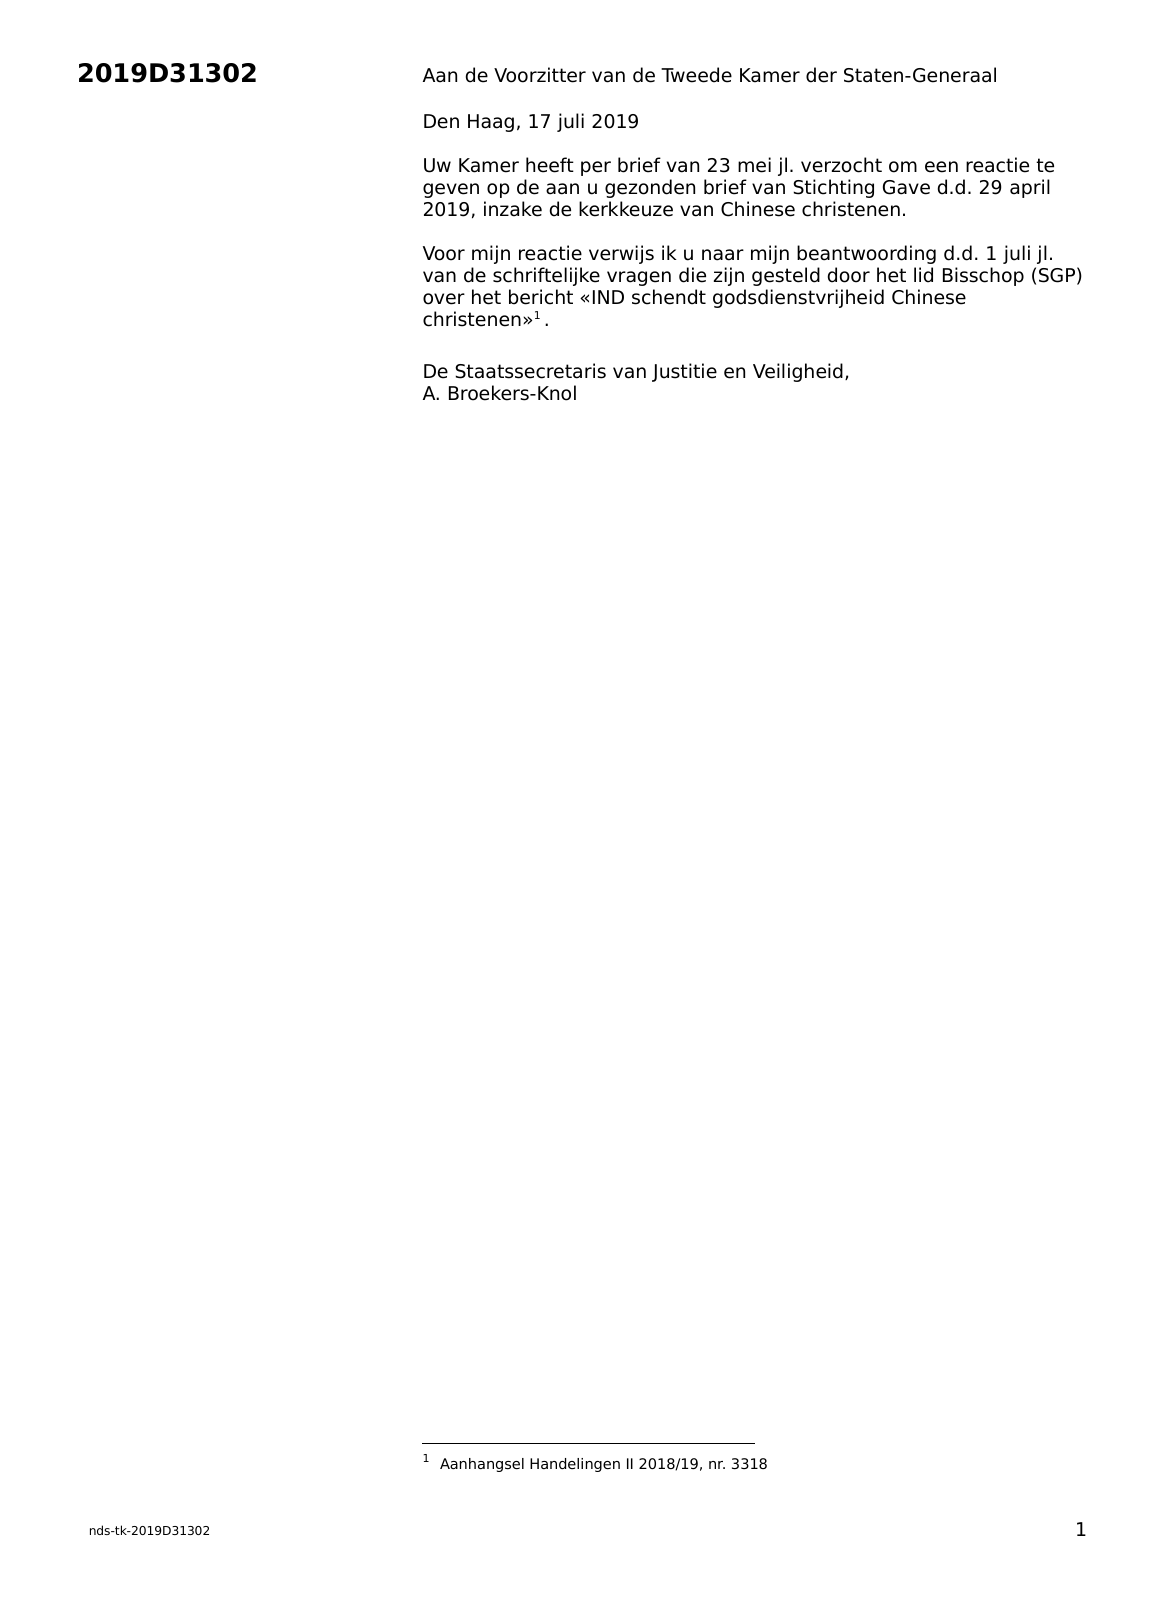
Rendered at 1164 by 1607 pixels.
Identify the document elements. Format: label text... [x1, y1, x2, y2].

text Den Haag, 17 juli 2019 [422, 111, 1087, 133]
text Uw Kamer heeft per brief van 23 mei jl. verzocht om een reactie te geven op de aan u gezonden brief van Stichting Gave d.d. 29 april 2019, inzake de kerkkeuze van Chinese christenen. [422, 155, 1087, 221]
text Aanhangsel Handelingen II 2018/19, nr. 3318 [422, 1452, 1087, 1474]
text Voor mijn reactie verwijs ik u naar mijn beantwoording d.d. 1 juli jl. van de schriftelijke vragen die zijn gesteld door het lid Bisschop (SGP) over het bericht «IND schendt godsdienstvrijheid Chinese christenen». [422, 243, 1087, 331]
text nds-tk-2019D31302 [88, 1524, 323, 1538]
text 2019D31302 Aan de Voorzitter van de Tweede Kamer der Staten-Generaal [77, 59, 1087, 89]
text De Staatssecretaris van Justitie en Veiligheid, A. Broekers-Knol [422, 361, 1087, 405]
